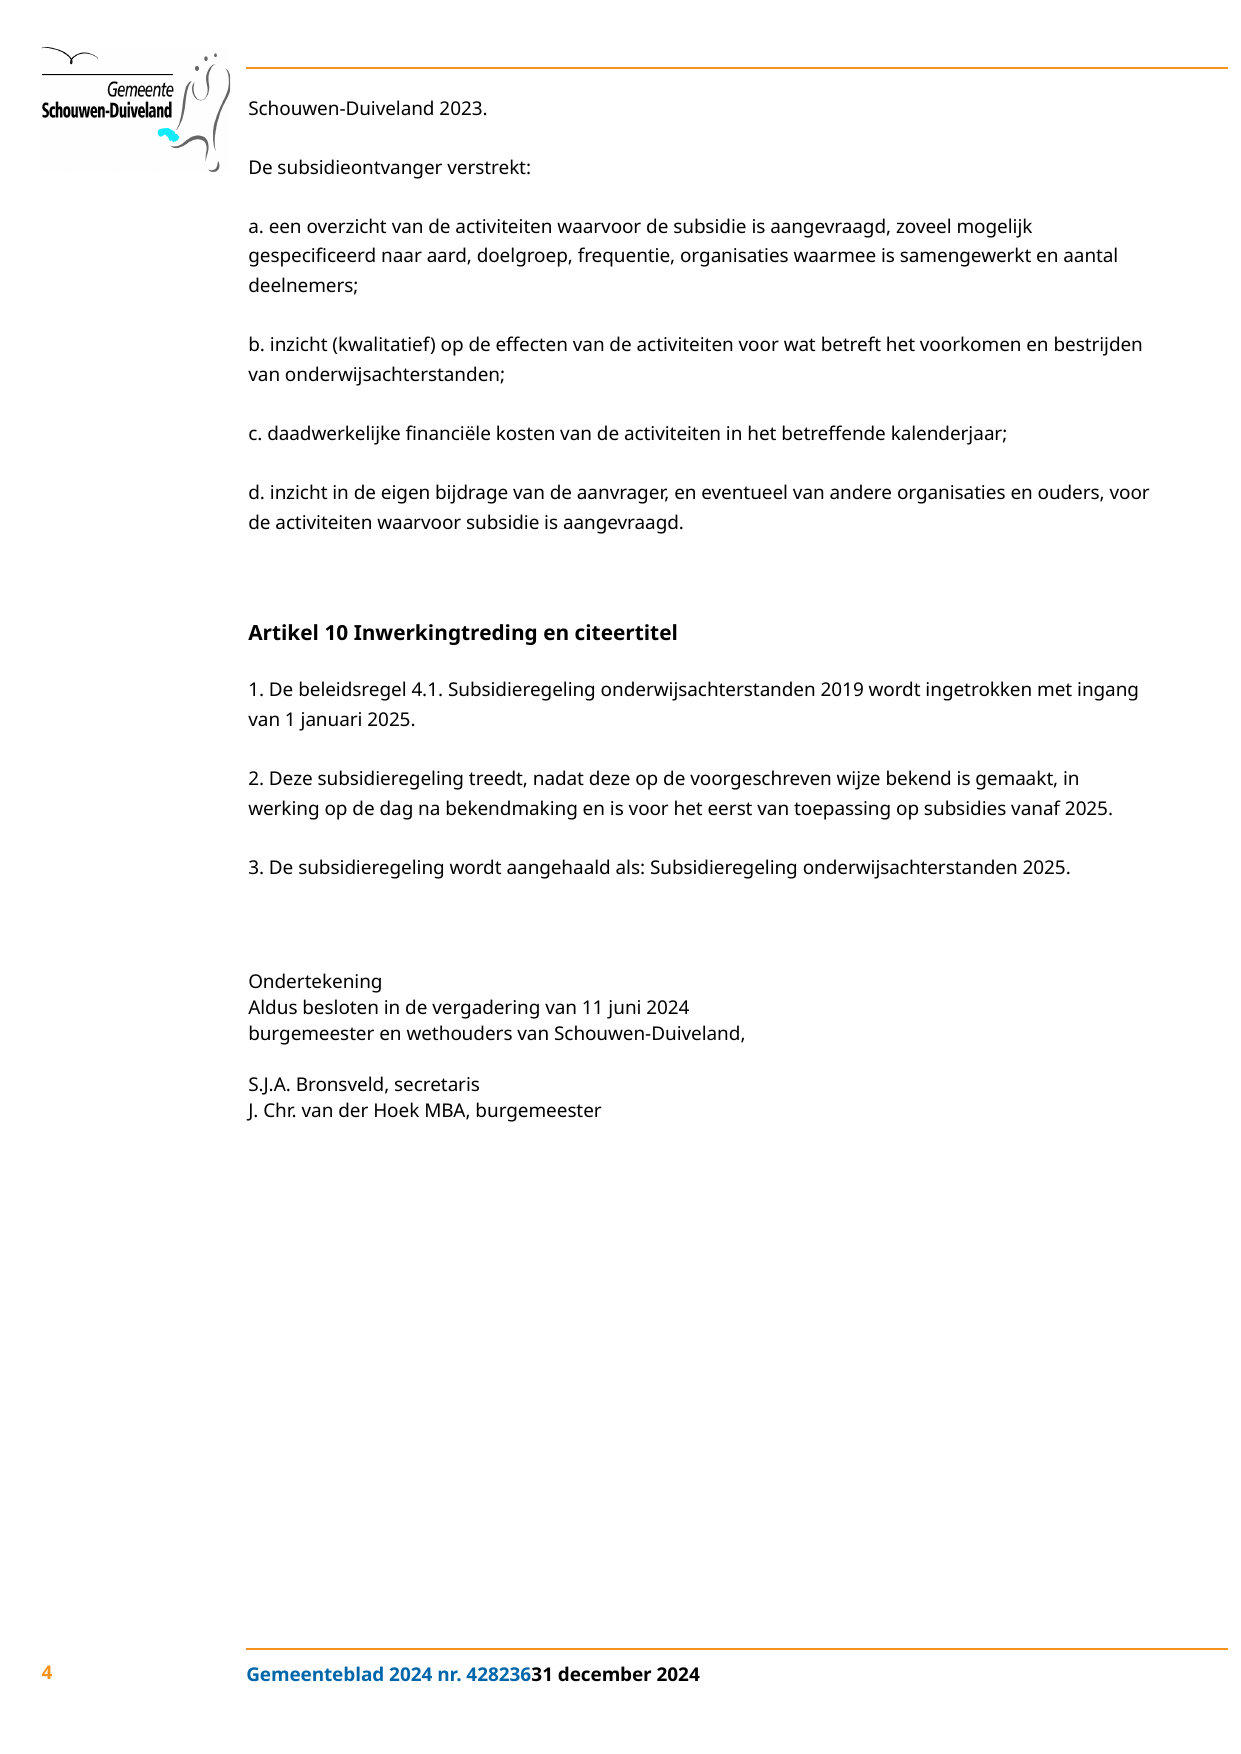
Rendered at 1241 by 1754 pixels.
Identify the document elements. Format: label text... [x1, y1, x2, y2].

text J. Chr. van der Hoek MBA, burgemeester [248, 1097, 1152, 1123]
text 3. De subsidieregeling wordt aangehaald als: Subsidieregeling onderwijsachterstanden 2025. [248, 854, 1152, 880]
text Schouwen-Duiveland 2023. [248, 95, 1152, 121]
picture [41, 47, 231, 172]
text a. een overzicht van de activiteiten waarvoor de subsidie is aangevraagd, zoveel mogelijk gespecificeerd naar aard, doelgroep, frequentie, organisaties waarmee is samengewerkt en aantal deelnemers; [248, 213, 1152, 298]
text 2. Deze subsidieregeling treedt, nadat deze op de voorgeschreven wijze bekend is gemaakt, in werking op de dag na bekendmaking en is voor het eerst van toepassing op subsidies vanaf 2025. [248, 765, 1152, 821]
text De subsidieontvanger verstrekt: [248, 154, 1152, 180]
text Aldus besloten in de vergadering van 11 juni 2024 [248, 994, 1152, 1020]
text Artikel 10 Inwerkingtreding en citeertitel [248, 618, 1152, 647]
text d. inzicht in de eigen bijdrage van de aanvrager, en eventueel van andere organisaties en ouders, voor de activiteiten waarvoor subsidie is aangevraagd. [248, 479, 1152, 535]
text S.J.A. Bronsveld, secretaris [248, 1071, 1152, 1097]
text c. daadwerkelijke financiële kosten van de activiteiten in het betreffende kalenderjaar; [248, 420, 1152, 446]
text Ondertekening [248, 968, 1152, 994]
text b. inzicht (kwalitatief) op de effecten van de activiteiten voor wat betreft het voorkomen en bestrijden van onderwijsachterstanden; [248, 331, 1152, 387]
text 1. De beleidsregel 4.1. Subsidieregeling onderwijsachterstanden 2019 wordt ingetrokken met ingang van 1 januari 2025. [248, 677, 1152, 732]
text burgemeester en wethouders van Schouwen-Duiveland, [248, 1020, 1152, 1046]
